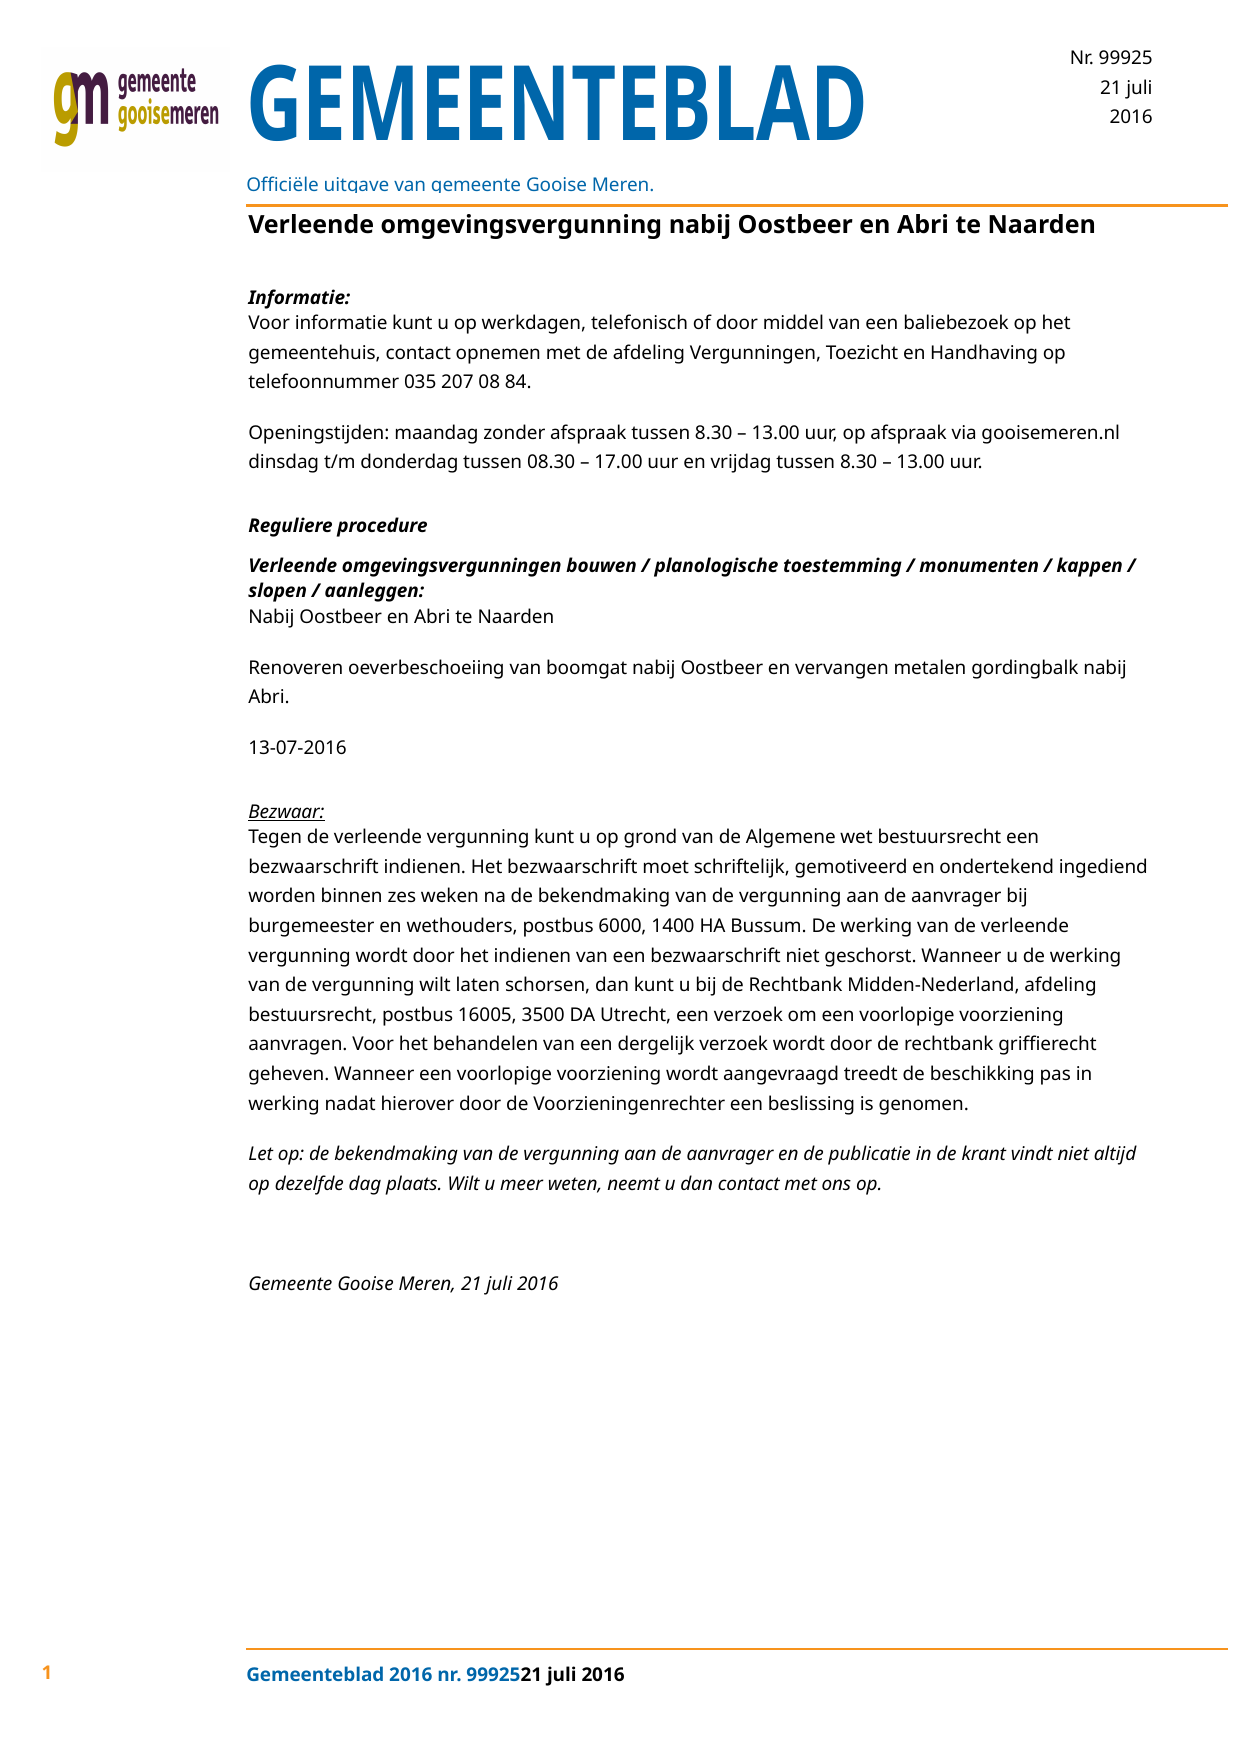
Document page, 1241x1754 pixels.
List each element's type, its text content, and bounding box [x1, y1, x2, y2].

text Renoveren oeverbeschoeiing van boomgat nabij Oostbeer en vervangen metalen gordingbalk nabij Abri. [248, 654, 1152, 709]
text Gemeente Gooise Meren, 21 juli 2016 [248, 1271, 1152, 1296]
text Verleende omgevingsvergunningen bouwen / planologische toestemming / monumenten / kappen / slopen / aanleggen: [248, 552, 1152, 603]
text Openingstijden: maandag zonder afspraak tussen 8.30 – 13.00 uur, op afspraak via gooisemeren.nl dinsdag t/m donderdag tussen 08.30 – 17.00 uur en vrijdag tussen 8.30 – 13.00 uur. [248, 419, 1152, 474]
text Let op: de bekendmaking van de vergunning aan de aanvrager en de publicatie in de krant vindt niet altijd op dezelfde dag plaats. Wilt u meer weten, neemt u dan contact met ons op. [248, 1140, 1152, 1196]
text Bezwaar: [248, 798, 1152, 823]
text Nabij Oostbeer en Abri te Naarden [248, 603, 1152, 629]
text Tegen de verleende vergunning kunt u op grond van de Algemene wet bestuursrecht een bezwaarschrift indienen. Het bezwaarschrift moet schriftelijk, gemotiveerd en ondertekend ingediend worden binnen zes weken na de bekendmaking van de vergunning aan de aanvrager bij burgemeester en wethouders, postbus 6000, 1400 HA Bussum. De werking van de verleende vergunning wordt door het indienen van een bezwaarschrift niet geschorst. Wanneer u de werking van de vergunning wilt laten schorsen, dan kunt u bij de Rechtbank Midden-Nederland, afdeling bestuursrecht, postbus 16005, 3500 DA Utrecht, een verzoek om een voorlopige voorziening aanvragen. Voor het behandelen van een dergelijk verzoek wordt door de rechtbank griffierecht geheven. Wanneer een voorlopige voorziening wordt aangevraagd treedt de beschikking pas in werking nadat hierover door de Voorzieningenrechter een beslissing is genomen. [248, 823, 1152, 1116]
text 13-07-2016 [248, 734, 1152, 759]
text Reguliere procedure [248, 513, 1152, 538]
picture [41, 47, 231, 172]
text Informatie: [248, 284, 1152, 309]
text Verleende omgevingsvergunning nabij Oostbeer en Abri te Naarden [248, 207, 1152, 241]
text Voor informatie kunt u op werkdagen, telefonisch of door middel van een baliebezoek op het gemeentehuis, contact opnemen met de afdeling Vergunningen, Toezicht en Handhaving op telefoonnummer 035 207 08 84. [248, 309, 1152, 394]
